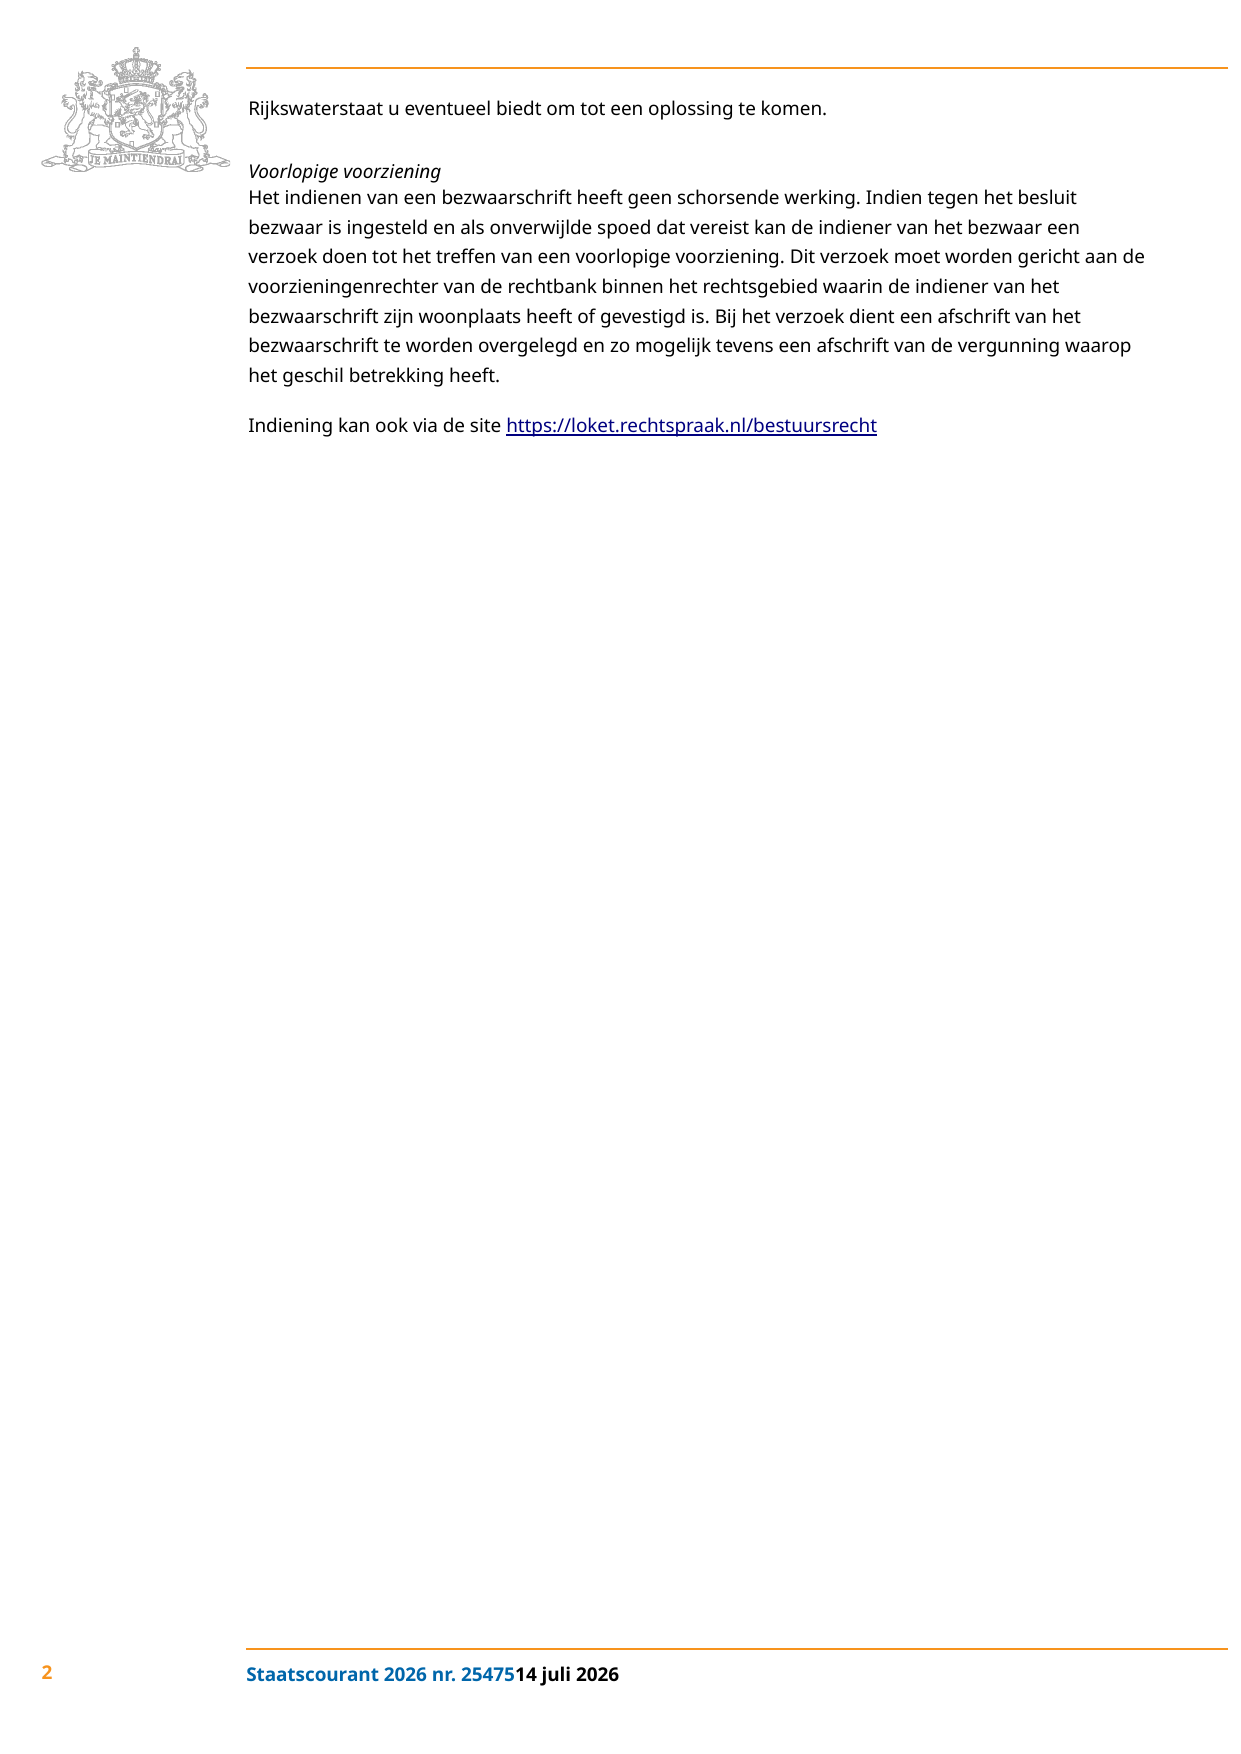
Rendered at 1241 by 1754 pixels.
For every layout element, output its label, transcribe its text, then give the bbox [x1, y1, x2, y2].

text Voorlopige voorziening [248, 159, 1152, 184]
picture [41, 47, 231, 172]
text Het indienen van een bezwaarschrift heeft geen schorsende werking. Indien tegen het besluit bezwaar is ingesteld en als onverwijlde spoed dat vereist kan de indiener van het bezwaar een verzoek doen tot het treffen van een voorlopige voorziening. Dit verzoek moet worden gericht aan de voorzieningenrechter van de rechtbank binnen het rechtsgebied waarin de indiener van het bezwaarschrift zijn woonplaats heeft of gevestigd is. Bij het verzoek dient een afschrift van het bezwaarschrift te worden overgelegd en zo mogelijk tevens een afschrift van de vergunning waarop het geschil betrekking heeft. [248, 184, 1152, 388]
text Rijkswaterstaat u eventueel biedt om tot een oplossing te komen. [248, 95, 1152, 121]
text Indiening kan ook via de site https://loket.rechtspraak.nl/bestuursrecht [248, 412, 1152, 438]
